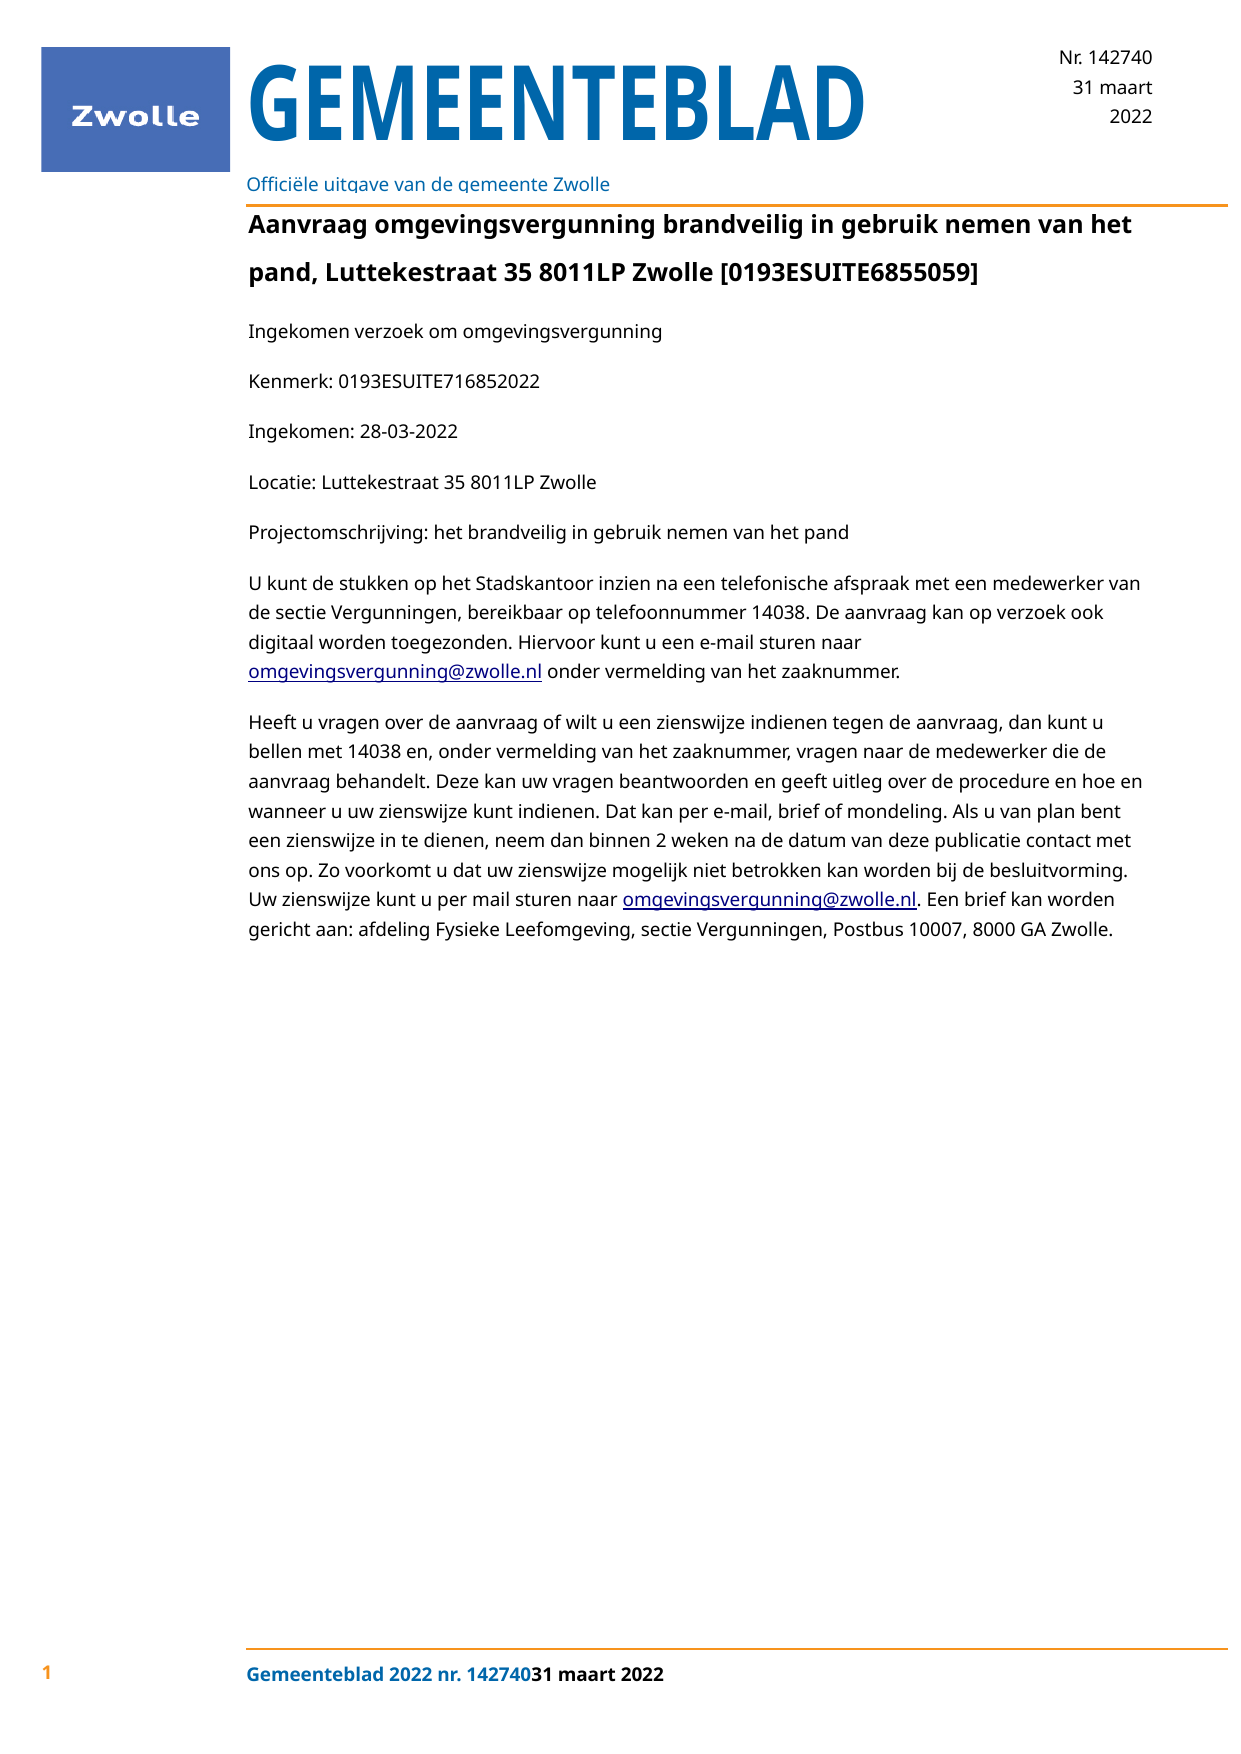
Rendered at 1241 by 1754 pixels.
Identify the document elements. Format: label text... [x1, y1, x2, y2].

text Heeft u vragen over de aanvraag of wilt u een zienswijze indienen tegen de aanvraag, dan kunt u bellen met 14038 en, onder vermelding van het zaaknummer, vragen naar de medewerker die de aanvraag behandelt. Deze kan uw vragen beantwoorden en geeft uitleg over de procedure en hoe en wanneer u uw zienswijze kunt indienen. Dat kan per e-mail, brief of mondeling. Als u van plan bent een zienswijze in te dienen, neem dan binnen 2 weken na de datum van deze publicatie contact met ons op. Zo voorkomt u dat uw zienswijze mogelijk niet betrokken kan worden bij de besluitvorming. Uw zienswijze kunt u per mail sturen naar omgevingsvergunning@zwolle.nl. Een brief kan worden gericht aan: afdeling Fysieke Leefomgeving, sectie Vergunningen, Postbus 10007, 8000 GA Zwolle. [248, 709, 1152, 942]
text U kunt de stukken op het Stadskantoor inzien na een telefonische afspraak met een medewerker van de sectie Vergunningen, bereikbaar op telefoonnummer 14038. De aanvraag kan op verzoek ook digitaal worden toegezonden. Hiervoor kunt u een e-mail sturen naar omgevingsvergunning@zwolle.nl onder vermelding van het zaaknummer. [248, 570, 1152, 684]
text Kenmerk: 0193ESUITE716852022 [248, 368, 1152, 394]
text Ingekomen: 28-03-2022 [248, 419, 1152, 444]
picture [41, 47, 231, 172]
text Projectomschrijving: het brandveilig in gebruik nemen van het pand [248, 519, 1152, 545]
text Aanvraag omgevingsvergunning brandveilig in gebruik nemen van het pand, Luttekestraat 35 8011LP Zwolle [0193ESUITE6855059] [248, 207, 1152, 288]
text Ingekomen verzoek om omgevingsvergunning [248, 318, 1152, 344]
text Locatie: Luttekestraat 35 8011LP Zwolle [248, 469, 1152, 495]
